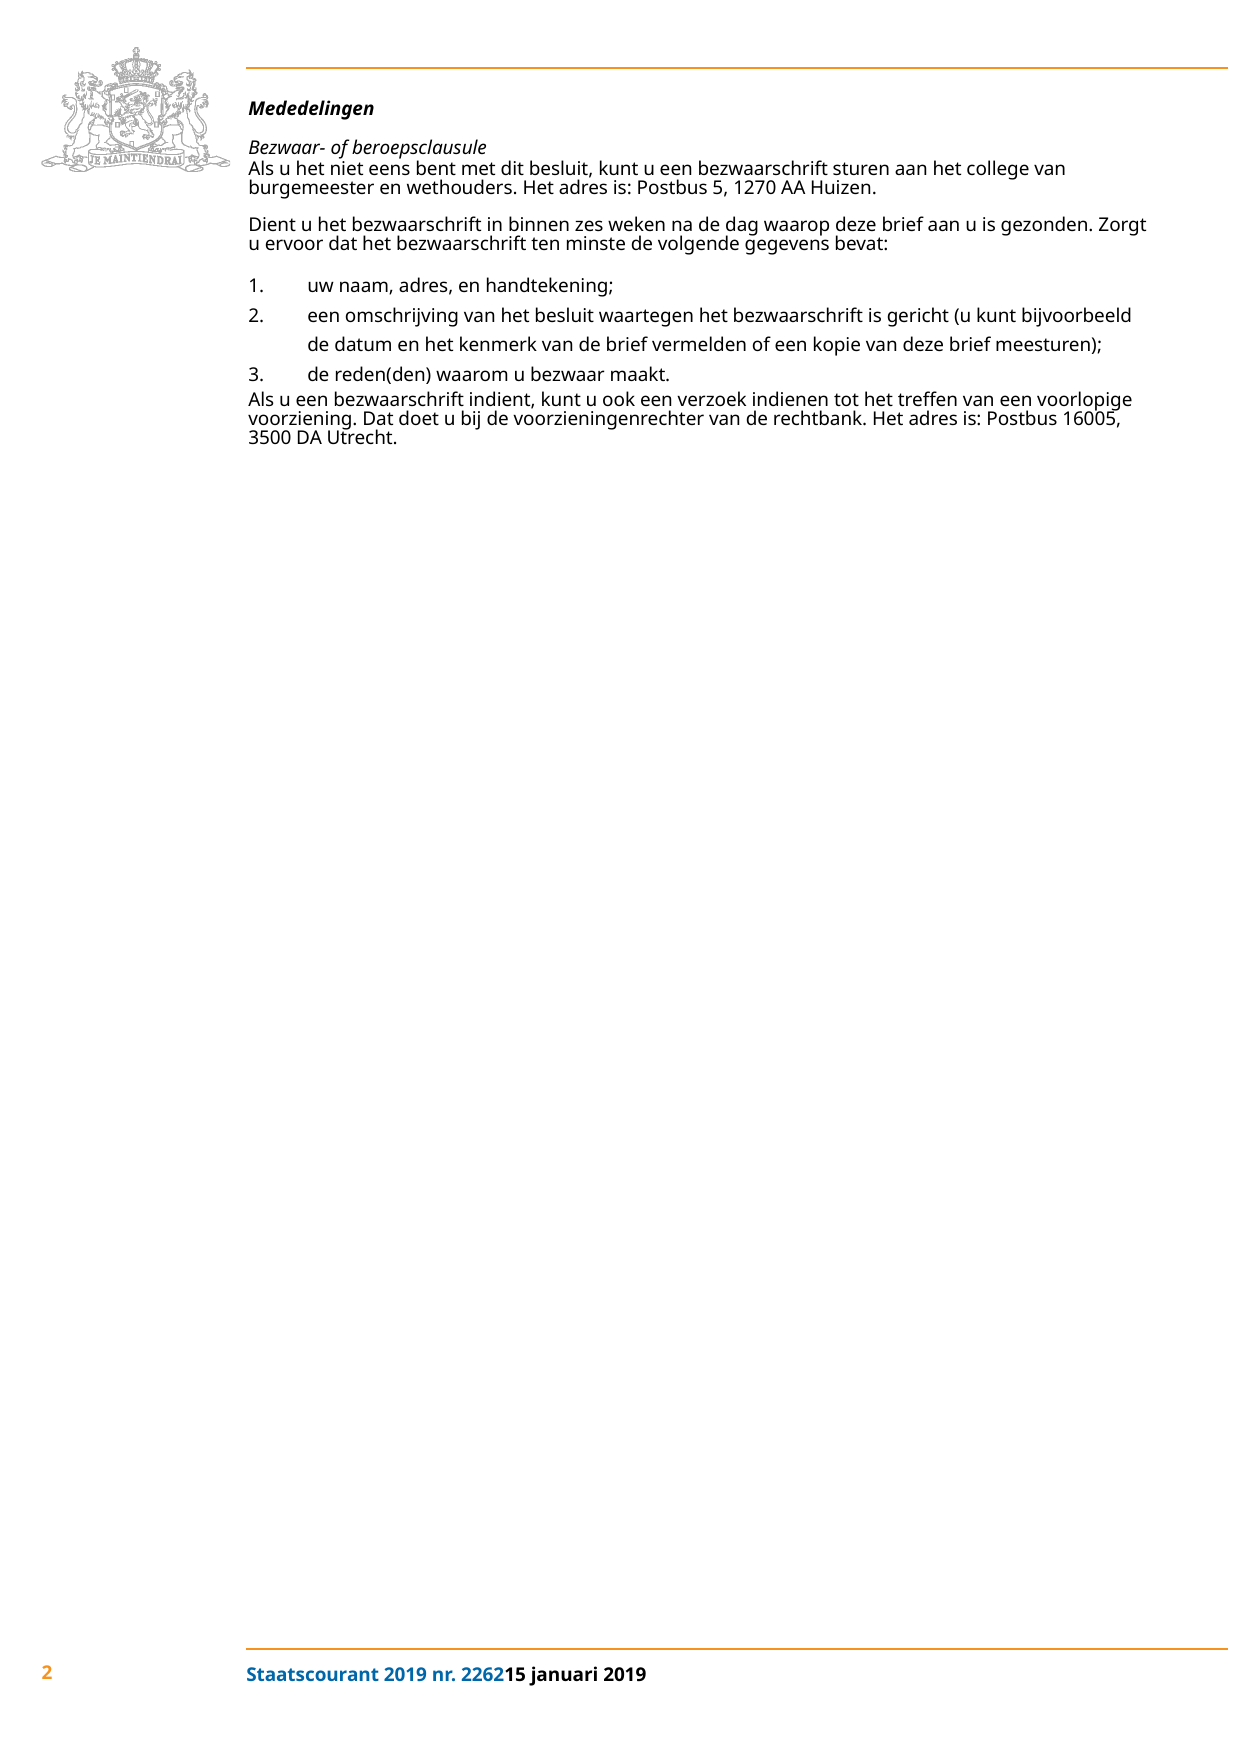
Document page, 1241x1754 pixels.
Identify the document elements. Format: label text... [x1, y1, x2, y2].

list uw naam, adres, en handtekening; [248, 272, 1152, 298]
text Bezwaar- of beroepsclausule [248, 134, 1152, 160]
picture [41, 47, 231, 172]
list de reden(den) waarom u bezwaar maakt. [248, 361, 1152, 387]
text Als u het niet eens bent met dit besluit, kunt u een bezwaarschrift sturen aan het college van burgemeester en wethouders. Het adres is: Postbus 5, 1270 AA Huizen. [248, 160, 1152, 198]
text Dient u het bezwaarschrift in binnen zes weken na de dag waarop deze brief aan u is gezonden. Zorgt u ervoor dat het bezwaarschrift ten minste de volgende gegevens bevat: [248, 216, 1152, 254]
list een omschrijving van het besluit waartegen het bezwaarschrift is gericht (u kunt bijvoorbeeld de datum en het kenmerk van de brief vermelden of een kopie van deze brief meesturen); [248, 302, 1152, 357]
text Als u een bezwaarschrift indient, kunt u ook een verzoek indienen tot het treffen van een voorlopige voorziening. Dat doet u bij de voorzieningenrechter van de rechtbank. Het adres is: Postbus 16005, 3500 DA Utrecht. [248, 391, 1152, 448]
text Mededelingen [248, 95, 1152, 121]
